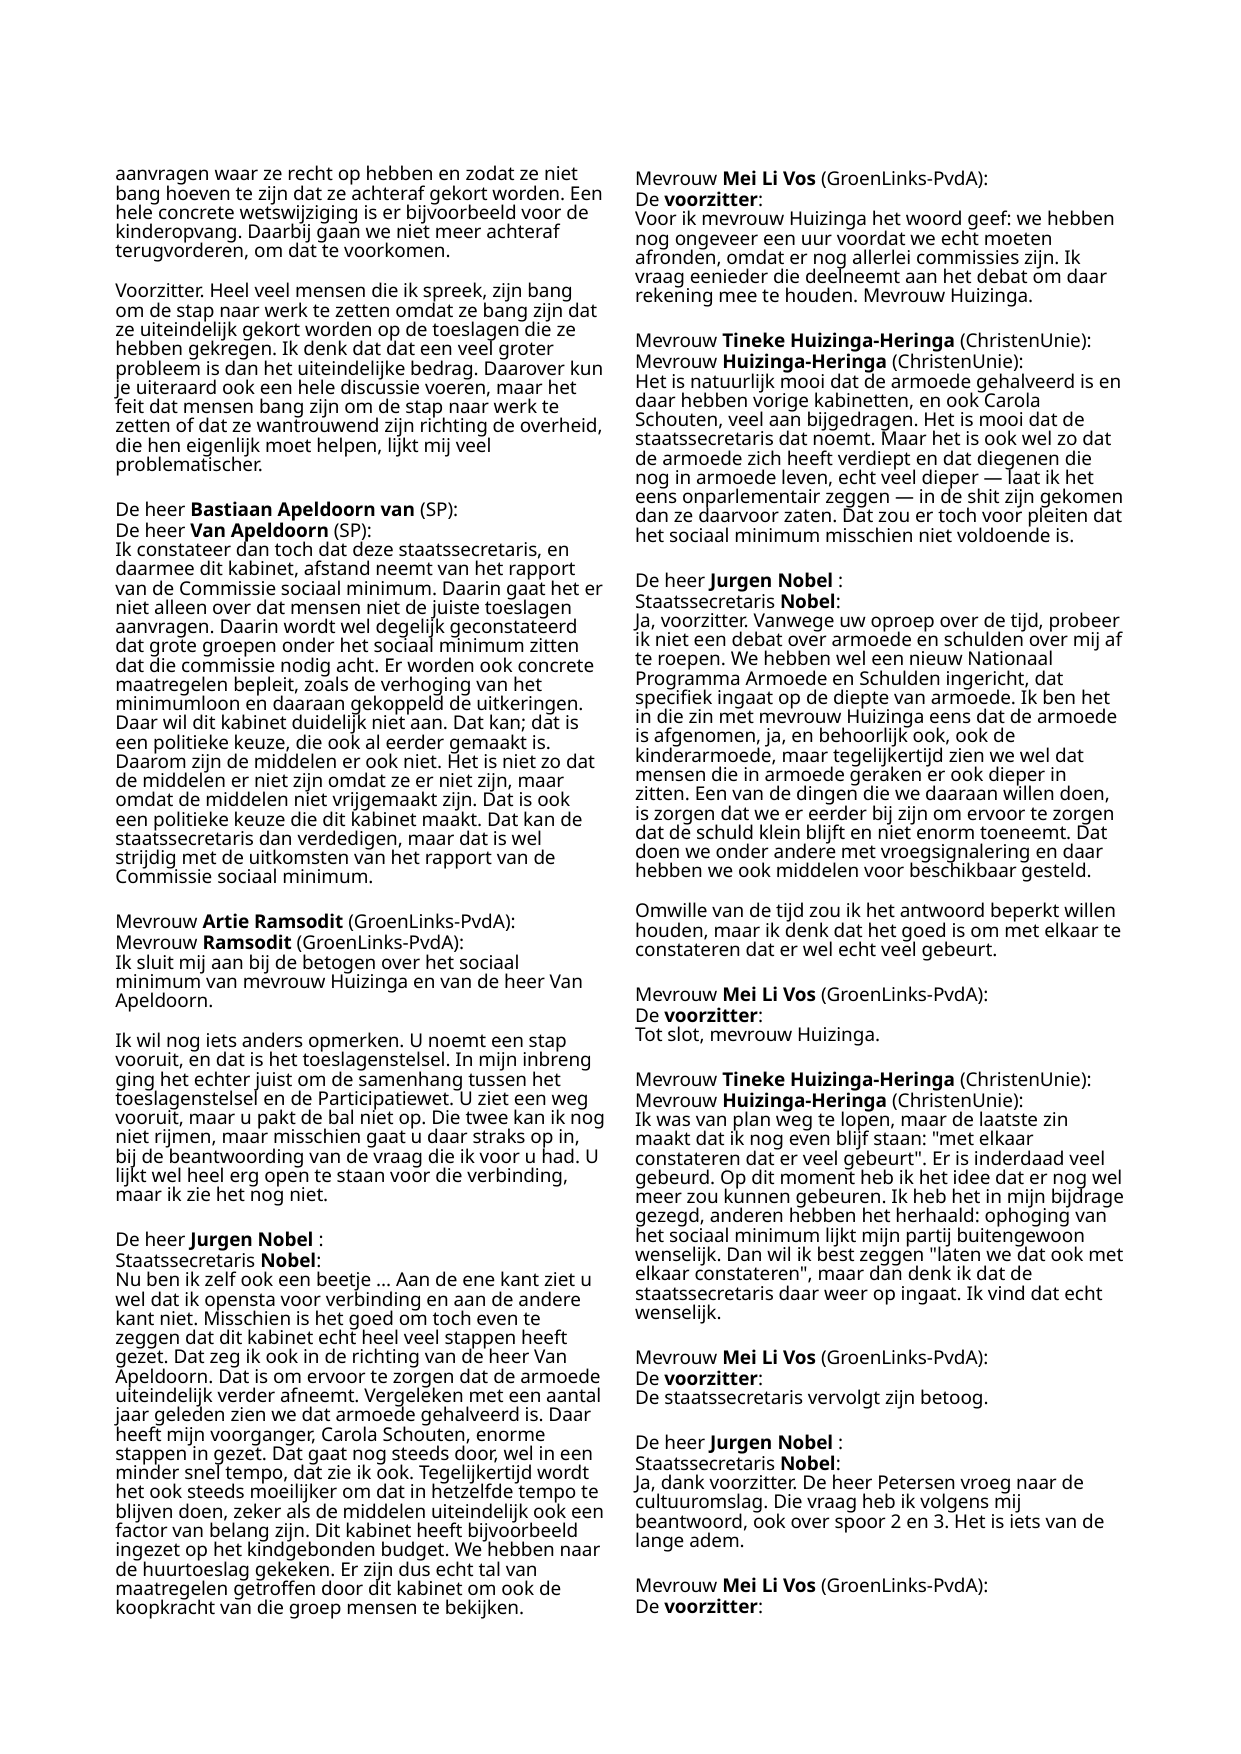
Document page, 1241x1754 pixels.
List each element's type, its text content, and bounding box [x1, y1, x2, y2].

text De heer Jurgen Nobel : [115, 1226, 605, 1252]
text Voor ik mevrouw Huizinga het woord geef: we hebben nog ongeveer een uur voordat we echt moeten afronden, omdat er nog allerlei commissies zijn. Ik vraag eenieder die deelneemt aan het debat om daar rekening mee te houden. Mevrouw Huizinga. [635, 210, 1125, 307]
text De heer Jurgen Nobel : [635, 567, 1125, 593]
text aanvragen waar ze recht op hebben en zodat ze niet bang hoeven te zijn dat ze achteraf gekort worden. Een hele concrete wetswijziging is er bijvoorbeeld voor de kinderopvang. Daarbij gaan we niet meer achteraf terugvorderen, om dat te voorkomen. [115, 165, 605, 262]
text Mevrouw Huizinga-Heringa (ChristenUnie): [635, 353, 1125, 373]
text Mevrouw Mei Li Vos (GroenLinks-PvdA): [635, 165, 1125, 191]
text De voorzitter: [635, 1007, 1125, 1026]
text Mevrouw Tineke Huizinga-Heringa (ChristenUnie): [635, 328, 1125, 353]
text Ja, dank voorzitter. De heer Petersen vroeg naar de cultuuromslag. Die vraag heb ik volgens mij beantwoord, ook over spoor 2 en 3. Het is iets van de lange adem. [635, 1474, 1125, 1551]
text De voorzitter: [635, 1598, 1125, 1617]
text Mevrouw Huizinga-Heringa (ChristenUnie): [635, 1092, 1125, 1111]
text Mevrouw Ramsodit (GroenLinks-PvdA): [115, 934, 605, 954]
text Staatssecretaris Nobel: [635, 1455, 1125, 1474]
text Staatssecretaris Nobel: [115, 1252, 605, 1271]
text De staatssecretaris vervolgt zijn betoog. [635, 1389, 1125, 1408]
text Tot slot, mevrouw Huizinga. [635, 1026, 1125, 1045]
text Staatssecretaris Nobel: [635, 593, 1125, 612]
text Mevrouw Artie Ramsodit (GroenLinks-PvdA): [115, 909, 605, 934]
text Voorzitter. Heel veel mensen die ik spreek, zijn bang om de stap naar werk te zetten omdat ze bang zijn dat ze uiteindelijk gekort worden op de toeslagen die ze hebben gekregen. Ik denk dat dat een veel groter probleem is dan het uiteindelijke bedrag. Daarover kun je uiteraard ook een hele discussie voeren, maar het feit dat mensen bang zijn om de stap naar werk te zetten of dat ze wantrouwend zijn richting de overheid, die hen eigenlijk moet helpen, lijkt mij veel problematischer. [115, 282, 605, 475]
text Nu ben ik zelf ook een beetje ... Aan de ene kant ziet u wel dat ik opensta voor verbinding en aan de andere kant niet. Misschien is het goed om toch even te zeggen dat dit kabinet echt heel veel stappen heeft gezet. Dat zeg ik ook in de richting van de heer Van Apeldoorn. Dat is om ervoor te zorgen dat de armoede uiteindelijk verder afneemt. Vergeleken met een aantal jaar geleden zien we dat armoede gehalveerd is. Daar heeft mijn voorganger, Carola Schouten, enorme stappen in gezet. Dat gaat nog steeds door, wel in een minder snel tempo, dat zie ik ook. Tegelijkertijd wordt het ook steeds moeilijker om dat in hetzelfde tempo te blijven doen, zeker als de middelen uiteindelijk ook een factor van belang zijn. Dit kabinet heeft bijvoorbeeld ingezet op het kindgebonden budget. We hebben naar de huurtoeslag gekeken. Er zijn dus echt tal van maatregelen getroffen door dit kabinet om ook de koopkracht van die groep mensen te bekijken. [115, 1271, 605, 1618]
text Mevrouw Tineke Huizinga-Heringa (ChristenUnie): [635, 1066, 1125, 1092]
text De heer Van Apeldoorn (SP): [115, 522, 605, 541]
text Ik was van plan weg te lopen, maar de laatste zin maakt dat ik nog even blijf staan: "met elkaar constateren dat er veel gebeurt". Er is inderdaad veel gebeurd. Op dit moment heb ik het idee dat er nog wel meer zou kunnen gebeuren. Ik heb het in mijn bijdrage gezegd, anderen hebben het herhaald: ophoging van het sociaal minimum lijkt mijn partij buitengewoon wenselijk. Dan wil ik best zeggen "laten we dat ook met elkaar constateren", maar dan denk ik dat de staatssecretaris daar weer op ingaat. Ik vind dat echt wenselijk. [635, 1111, 1125, 1323]
text De voorzitter: [635, 1370, 1125, 1389]
text Ik wil nog iets anders opmerken. U noemt een stap vooruit, en dat is het toeslagenstelsel. In mijn inbreng ging het echter juist om de samenhang tussen het toeslagenstelsel en de Participatiewet. U ziet een weg vooruit, maar u pakt de bal niet op. Die twee kan ik nog niet rijmen, maar misschien gaat u daar straks op in, bij de beantwoording van de vraag die ik voor u had. U lijkt wel heel erg open te staan voor die verbinding, maar ik zie het nog niet. [115, 1032, 605, 1206]
text Ik constateer dan toch dat deze staatssecretaris, en daarmee dit kabinet, afstand neemt van het rapport van de Commissie sociaal minimum. Daarin gaat het er niet alleen over dat mensen niet de juiste toeslagen aanvragen. Daarin wordt wel degelijk geconstateerd dat grote groepen onder het sociaal minimum zitten dat die commissie nodig acht. Er worden ook concrete maatregelen bepleit, zoals de verhoging van het minimumloon en daaraan gekoppeld de uitkeringen. Daar wil dit kabinet duidelijk niet aan. Dat kan; dat is een politieke keuze, die ook al eerder gemaakt is. Daarom zijn de middelen er ook niet. Het is niet zo dat de middelen er niet zijn omdat ze er niet zijn, maar omdat de middelen niet vrijgemaakt zijn. Dat is ook een politieke keuze die dit kabinet maakt. Dat kan de staatssecretaris dan verdedigen, maar dat is wel strijdig met de uitkomsten van het rapport van de Commissie sociaal minimum. [115, 541, 605, 888]
text Mevrouw Mei Li Vos (GroenLinks-PvdA): [635, 1572, 1125, 1598]
text De heer Bastiaan Apeldoorn van (SP): [115, 496, 605, 522]
text Ik sluit mij aan bij de betogen over het sociaal minimum van mevrouw Huizinga en van de heer Van Apeldoorn. [115, 954, 605, 1011]
text Mevrouw Mei Li Vos (GroenLinks-PvdA): [635, 981, 1125, 1007]
text De heer Jurgen Nobel : [635, 1429, 1125, 1455]
text Omwille van de tijd zou ik het antwoord beperkt willen houden, maar ik denk dat het goed is om met elkaar te constateren dat er wel echt veel gebeurt. [635, 902, 1125, 960]
text Mevrouw Mei Li Vos (GroenLinks-PvdA): [635, 1344, 1125, 1370]
text De voorzitter: [635, 191, 1125, 210]
text Het is natuurlijk mooi dat de armoede gehalveerd is en daar hebben vorige kabinetten, en ook Carola Schouten, veel aan bijgedragen. Het is mooi dat de staatssecretaris dat noemt. Maar het is ook wel zo dat de armoede zich heeft verdiept en dat diegenen die nog in armoede leven, echt veel dieper — laat ik het eens onparlementair zeggen — in de shit zijn gekomen dan ze daarvoor zaten. Dat zou er toch voor pleiten dat het sociaal minimum misschien niet voldoende is. [635, 373, 1125, 546]
text Ja, voorzitter. Vanwege uw oproep over de tijd, probeer ik niet een debat over armoede en schulden over mij af te roepen. We hebben wel een nieuw Nationaal Programma Armoede en Schulden ingericht, dat specifiek ingaat op de diepte van armoede. Ik ben het in die zin met mevrouw Huizinga eens dat de armoede is afgenomen, ja, en behoorlijk ook, ook de kinderarmoede, maar tegelijkertijd zien we wel dat mensen die in armoede geraken er ook dieper in zitten. Een van de dingen die we daaraan willen doen, is zorgen dat we er eerder bij zijn om ervoor te zorgen dat de schuld klein blijft en niet enorm toeneemt. Dat doen we onder andere met vroegsignalering en daar hebben we ook middelen voor beschikbaar gesteld. [635, 612, 1125, 882]
